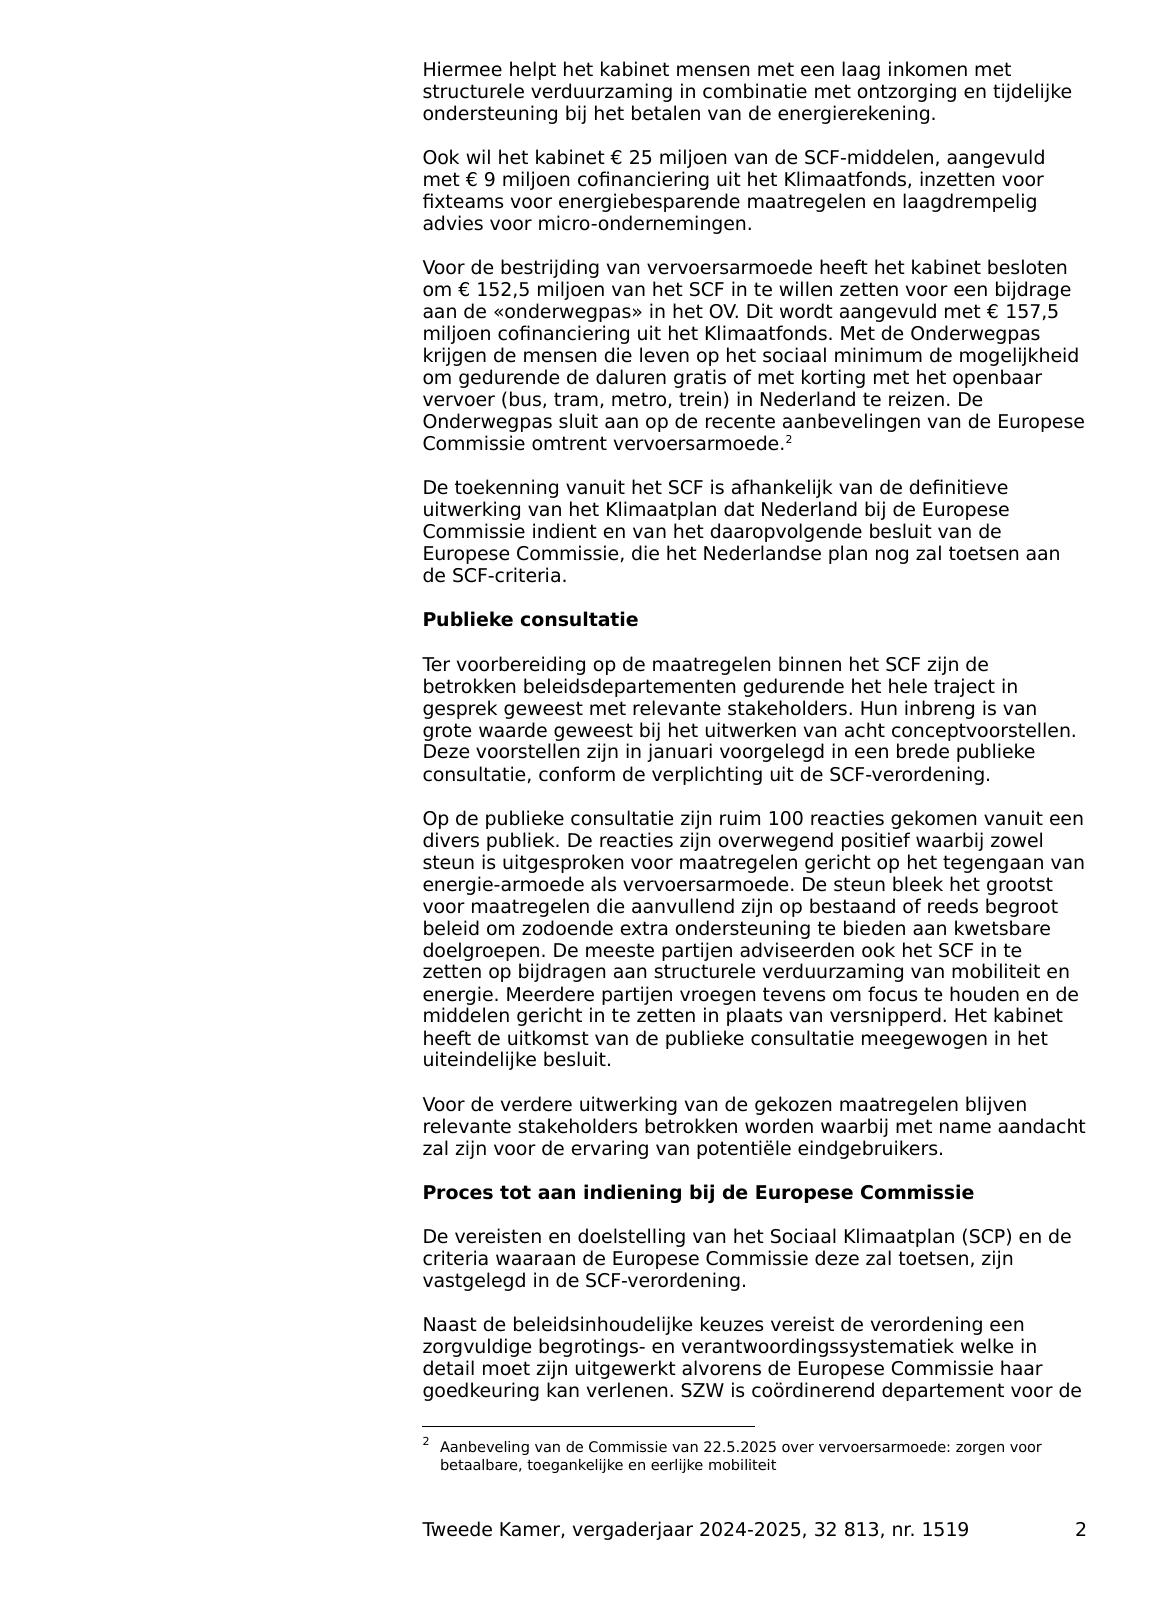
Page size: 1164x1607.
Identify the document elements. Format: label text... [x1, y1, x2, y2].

text Voor de bestrijding van vervoersarmoede heeft het kabinet besloten om € 152,5 miljoen van het SCF in te willen zetten voor een bijdrage aan de «onderwegpas» in het OV. Dit wordt aangevuld met € 157,5 miljoen cofinanciering uit het Klimaatfonds. Met de Onderwegpas krijgen de mensen die leven op het sociaal minimum de mogelijkheid om gedurende de daluren gratis of met korting met het openbaar vervoer (bus, tram, metro, trein) in Nederland te reizen. De Onderwegpas sluit aan op de recente aanbevelingen van de Europese Commissie omtrent vervoersarmoede. [422, 257, 1087, 455]
text Ook wil het kabinet € 25 miljoen van de SCF-middelen, aangevuld met € 9 miljoen cofinanciering uit het Klimaatfonds, inzetten voor fixteams voor energiebesparende maatregelen en laagdrempelig advies voor micro-ondernemingen. [422, 147, 1087, 235]
text De vereisten en doelstelling van het Sociaal Klimaatplan (SCP) en de criteria waaraan de Europese Commissie deze zal toetsen, zijn vastgelegd in de SCF-verordening. [422, 1226, 1087, 1292]
text Naast de beleidsinhoudelijke keuzes vereist de verordening een zorgvuldige begrotings- en verantwoordingssystematiek welke in detail moet zijn uitgewerkt alvorens de Europese Commissie haar goedkeuring kan verlenen. SZW is coördinerend departement voor de [422, 1314, 1087, 1402]
text De toekenning vanuit het SCF is afhankelijk van de definitieve uitwerking van het Klimaatplan dat Nederland bij de Europese Commissie indient en van het daaropvolgende besluit van de Europese Commissie, die het Nederlandse plan nog zal toetsen aan de SCF-criteria. [422, 477, 1087, 587]
text Op de publieke consultatie zijn ruim 100 reacties gekomen vanuit een divers publiek. De reacties zijn overwegend positief waarbij zowel steun is uitgesproken voor maatregelen gericht op het tegengaan van energie-armoede als vervoersarmoede. De steun bleek het grootst voor maatregelen die aanvullend zijn op bestaand of reeds begroot beleid om zodoende extra ondersteuning te bieden aan kwetsbare doelgroepen. De meeste partijen adviseerden ook het SCF in te zetten op bijdragen aan structurele verduurzaming van mobiliteit en energie. Meerdere partijen vroegen tevens om focus te houden en de middelen gericht in te zetten in plaats van versnipperd. Het kabinet heeft de uitkomst van de publieke consultatie meegewogen in het uiteindelijke besluit. [422, 808, 1087, 1071]
text Voor de verdere uitwerking van de gekozen maatregelen blijven relevante stakeholders betrokken worden waarbij met name aandacht zal zijn voor de ervaring van potentiële eindgebruikers. [422, 1093, 1087, 1159]
text Ter voorbereiding op de maatregelen binnen het SCF zijn de betrokken beleidsdepartementen gedurende het hele traject in gesprek geweest met relevante stakeholders. Hun inbreng is van grote waarde geweest bij het uitwerken van acht conceptvoorstellen. Deze voorstellen zijn in januari voorgelegd in een brede publieke consultatie, conform de verplichting uit de SCF-verordening. [422, 653, 1087, 785]
subtitle Proces tot aan indiening bij de Europese Commissie [422, 1182, 1087, 1204]
subtitle Publieke consultatie [422, 609, 1087, 631]
text Hiermee helpt het kabinet mensen met een laag inkomen met structurele verduurzaming in combinatie met ontzorging en tijdelijke ondersteuning bij het betalen van de energierekening. [422, 59, 1087, 125]
text Aanbeveling van de Commissie van 22.5.2025 over vervoersarmoede: zorgen voor betaalbare, toegankelijke en eerlijke mobiliteit [422, 1435, 1087, 1474]
